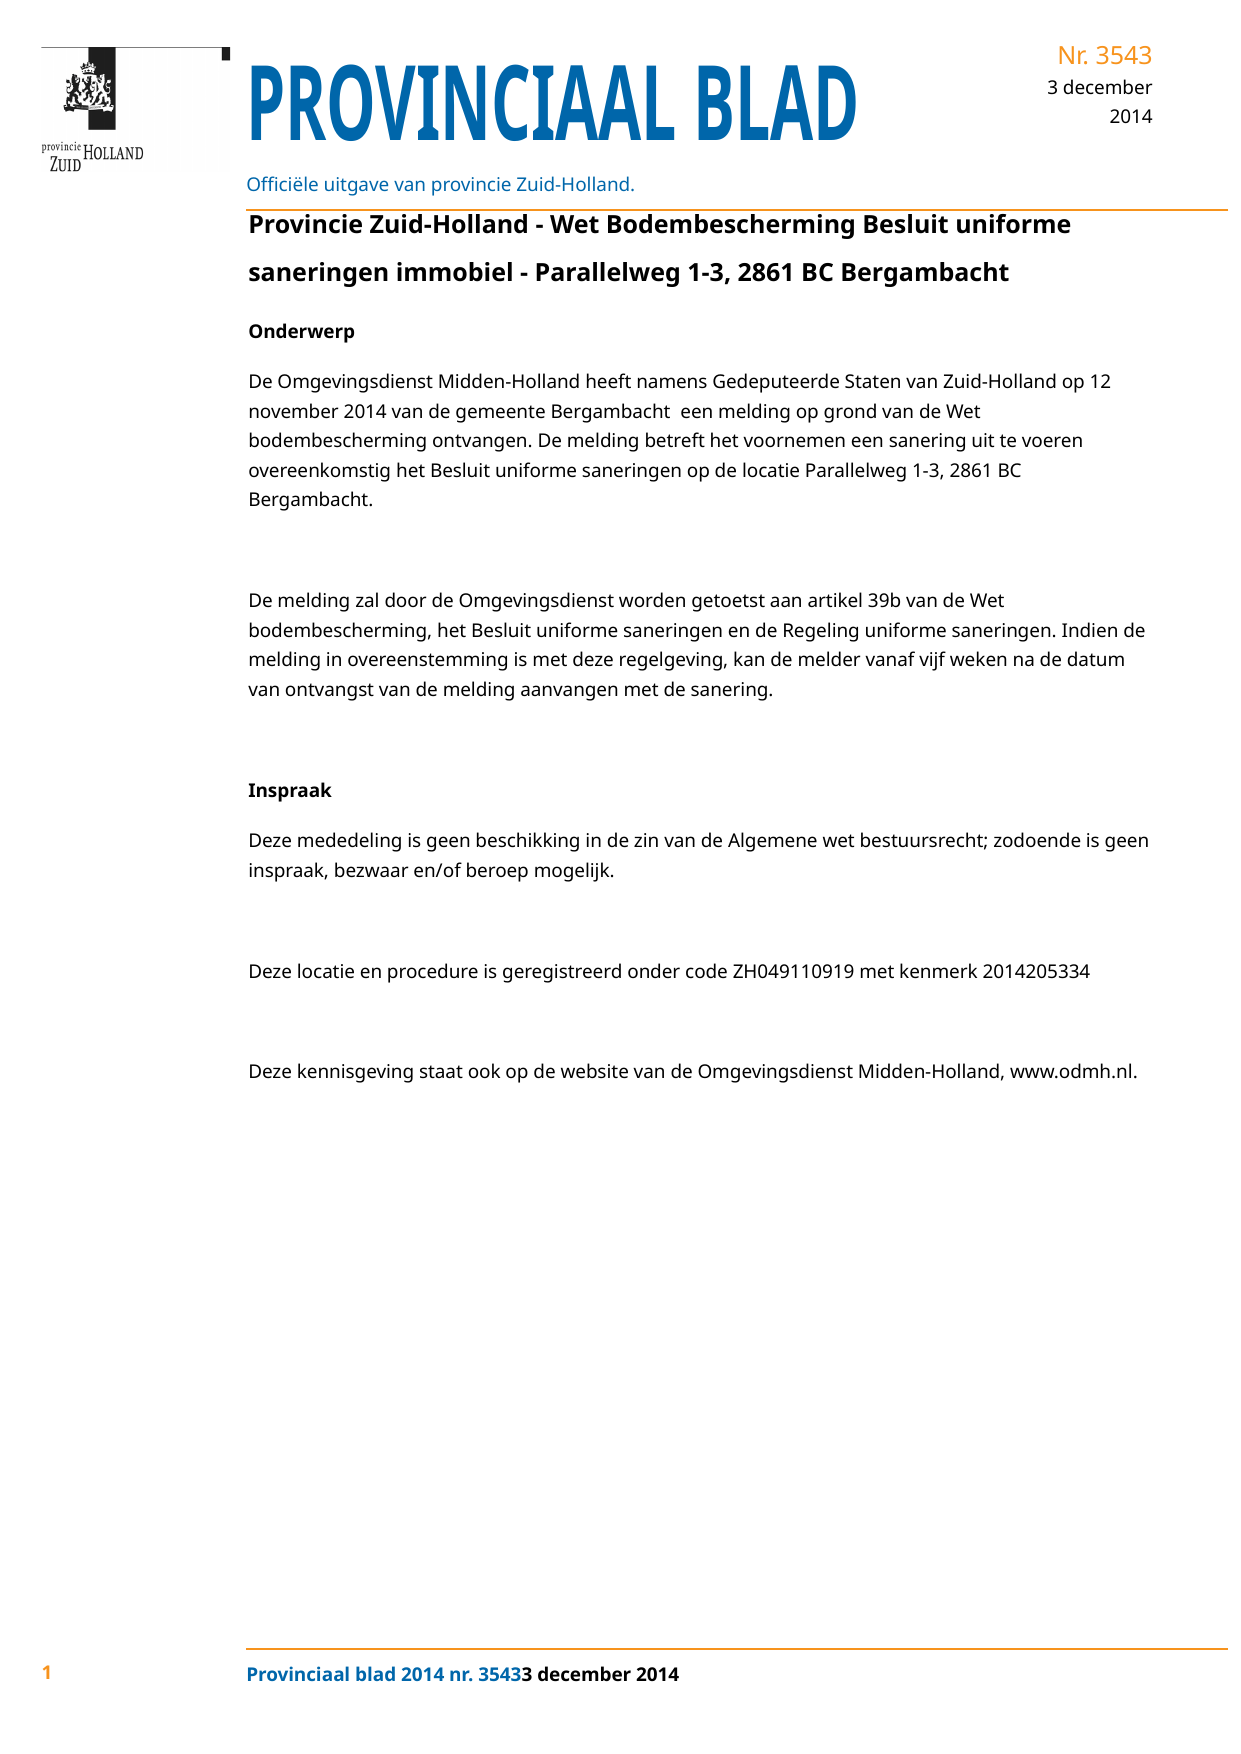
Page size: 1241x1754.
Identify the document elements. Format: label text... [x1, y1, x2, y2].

text Inspraak [248, 777, 1152, 803]
text De Omgevingsdienst Midden-Holland heeft namens Gedeputeerde Staten van Zuid-Holland op 12 november 2014 van de gemeente Bergambacht een melding op grond van de Wet bodembescherming ontvangen. De melding betreft het voornemen een sanering uit te voeren overeenkomstig het Besluit uniforme saneringen op de locatie Parallelweg 1-3, 2861 BC Bergambacht. [248, 368, 1152, 512]
text Deze mededeling is geen beschikking in de zin van de Algemene wet bestuursrecht; zodoende is geen inspraak, bezwaar en/of beroep mogelijk. [248, 827, 1152, 883]
text Deze kennisgeving staat ook op de website van de Omgevingsdienst Midden-Holland, www.odmh.nl. [248, 1059, 1152, 1084]
text Deze locatie en procedure is geregistreerd onder code ZH049110919 met kenmerk 2014205334 [248, 958, 1152, 984]
text De melding zal door de Omgevingsdienst worden getoetst aan artikel 39b van de Wet bodembescherming, het Besluit uniforme saneringen en de Regeling uniforme saneringen. Indien de melding in overeenstemming is met deze regelgeving, kan de melder vanaf vijf weken na de datum van ontvangst van de melding aanvangen met de sanering. [248, 587, 1152, 702]
text Onderwerp [248, 318, 1152, 344]
picture [41, 47, 231, 172]
text Provincie Zuid-Holland - Wet Bodembescherming Besluit uniforme saneringen immobiel - Parallelweg 1-3, 2861 BC Bergambacht [248, 211, 1152, 288]
